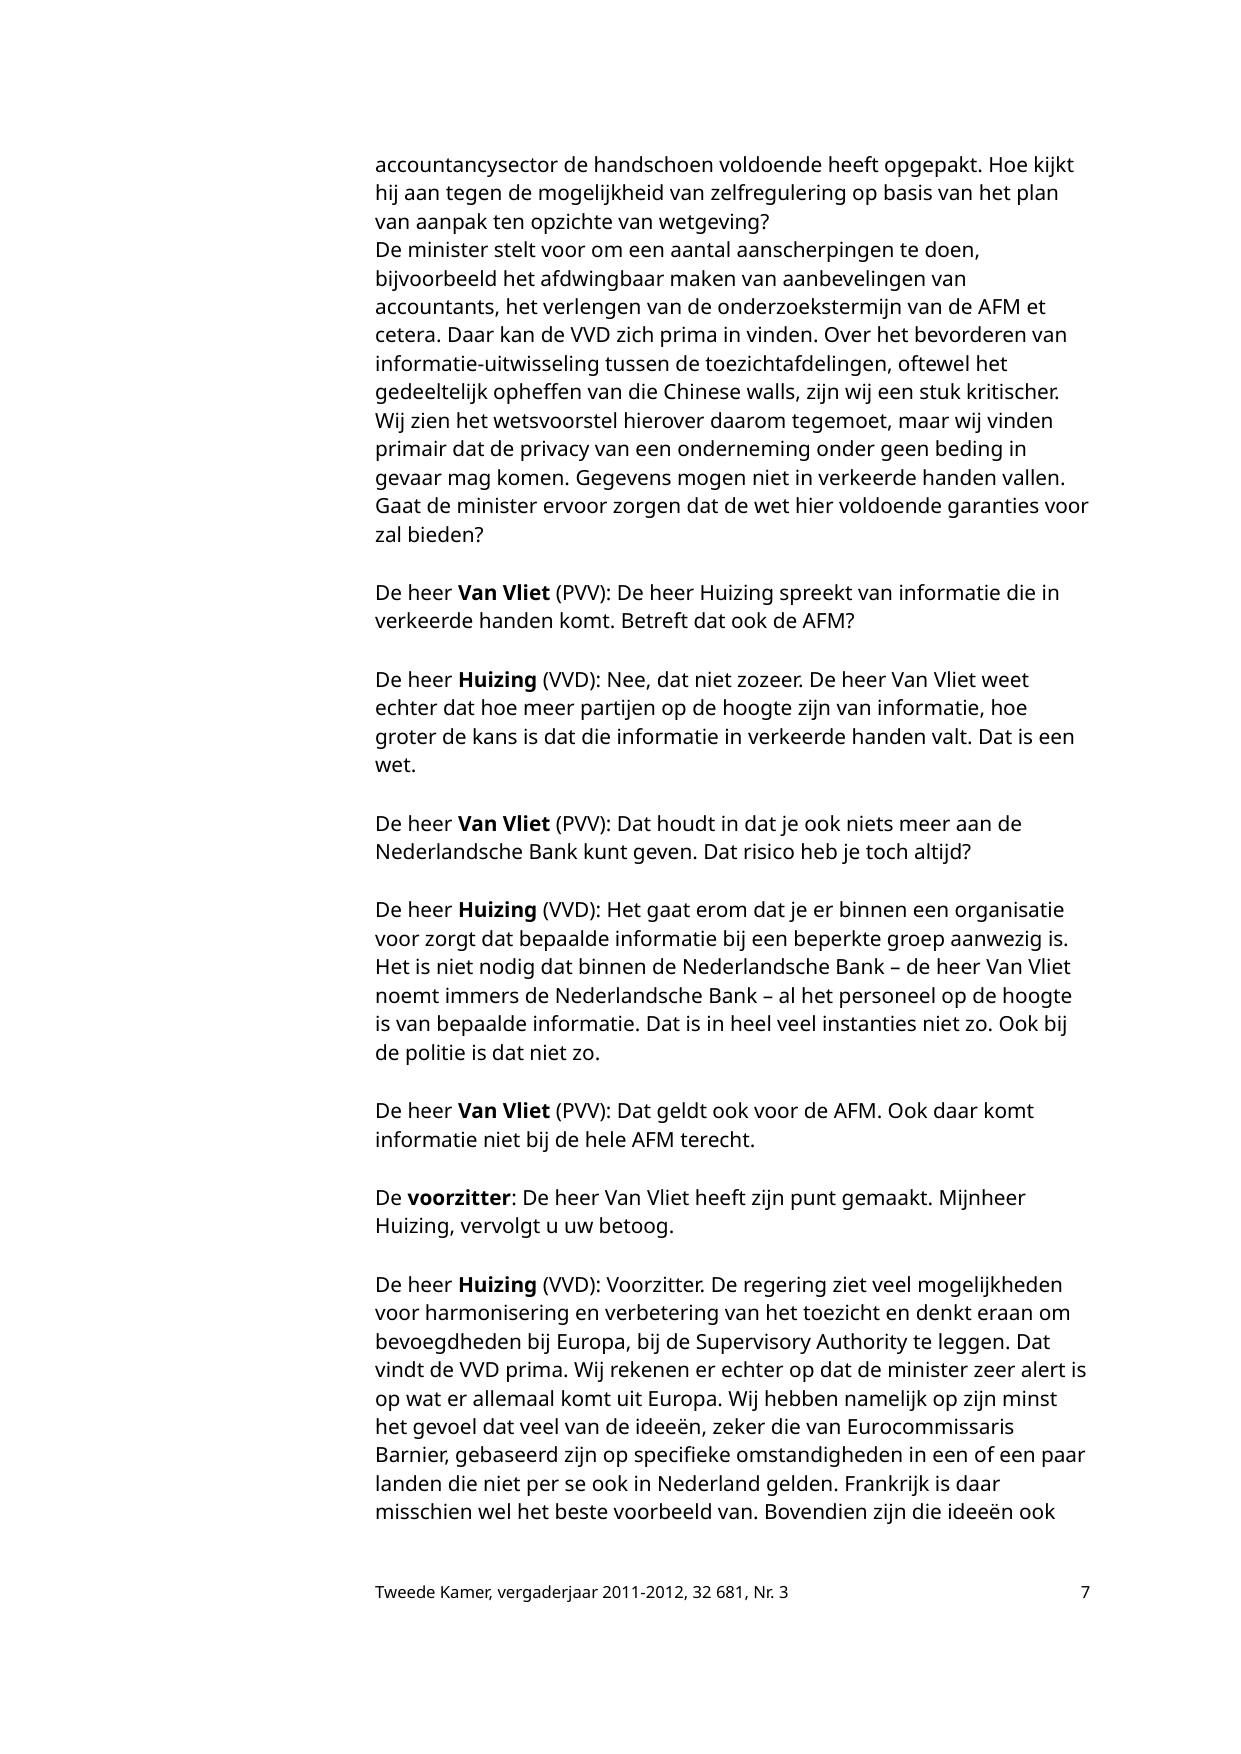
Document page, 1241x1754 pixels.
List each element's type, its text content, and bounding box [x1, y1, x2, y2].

text De minister stelt voor om een aantal aanscherpingen te doen, bijvoorbeeld het afdwingbaar maken van aanbevelingen van accountants, het verlengen van de onderzoekstermijn van de AFM et cetera. Daar kan de VVD zich prima in vinden. Over het bevorderen van informatie-uitwisseling tussen de toezichtafdelingen, oftewel het gedeeltelijk opheffen van die Chinese walls, zijn wij een stuk kritischer. Wij zien het wetsvoorstel hierover daarom tegemoet, maar wij vinden primair dat de privacy van een onderneming onder geen beding in gevaar mag komen. Gegevens mogen niet in verkeerde handen vallen. Gaat de minister ervoor zorgen dat de wet hier voldoende garanties voor zal bieden? [375, 235, 1090, 548]
text De heer Van Vliet (PVV): De heer Huizing spreekt van informatie die in verkeerde handen komt. Betreft dat ook de AFM? [375, 578, 1090, 635]
text De heer Van Vliet (PVV): Dat houdt in dat je ook niets meer aan de Nederlandsche Bank kunt geven. Dat risico heb je toch altijd? [375, 809, 1090, 866]
text De heer Huizing (VVD): Nee, dat niet zozeer. De heer Van Vliet weet echter dat hoe meer partijen op de hoogte zijn van informatie, hoe groter de kans is dat die informatie in verkeerde handen valt. Dat is een wet. [375, 665, 1090, 779]
text accountancysector de handschoen voldoende heeft opgepakt. Hoe kijkt hij aan tegen de mogelijkheid van zelfregulering op basis van het plan van aanpak ten opzichte van wetgeving? [375, 150, 1090, 235]
text De heer Huizing (VVD): Het gaat erom dat je er binnen een organisatie voor zorgt dat bepaalde informatie bij een beperkte groep aanwezig is. Het is niet nodig dat binnen de Nederlandsche Bank – de heer Van Vliet noemt immers de Nederlandsche Bank – al het personeel op de hoogte is van bepaalde informatie. Dat is in heel veel instanties niet zo. Ook bij de politie is dat niet zo. [375, 896, 1090, 1066]
text De voorzitter: De heer Van Vliet heeft zijn punt gemaakt. Mijnheer Huizing, vervolgt u uw betoog. [375, 1183, 1090, 1240]
text De heer Huizing (VVD): Voorzitter. De regering ziet veel mogelijkheden voor harmonisering en verbetering van het toezicht en denkt eraan om bevoegdheden bij Europa, bij de Supervisory Authority te leggen. Dat vindt de VVD prima. Wij rekenen er echter op dat de minister zeer alert is op wat er allemaal komt uit Europa. Wij hebben namelijk op zijn minst het gevoel dat veel van de ideeën, zeker die van Eurocommissaris Barnier, gebaseerd zijn op specifieke omstandigheden in een of een paar landen die niet per se ook in Nederland gelden. Frankrijk is daar misschien wel het beste voorbeeld van. Bovendien zijn die ideeën ook [375, 1270, 1090, 1526]
text De heer Van Vliet (PVV): Dat geldt ook voor de AFM. Ook daar komt informatie niet bij de hele AFM terecht. [375, 1096, 1090, 1153]
